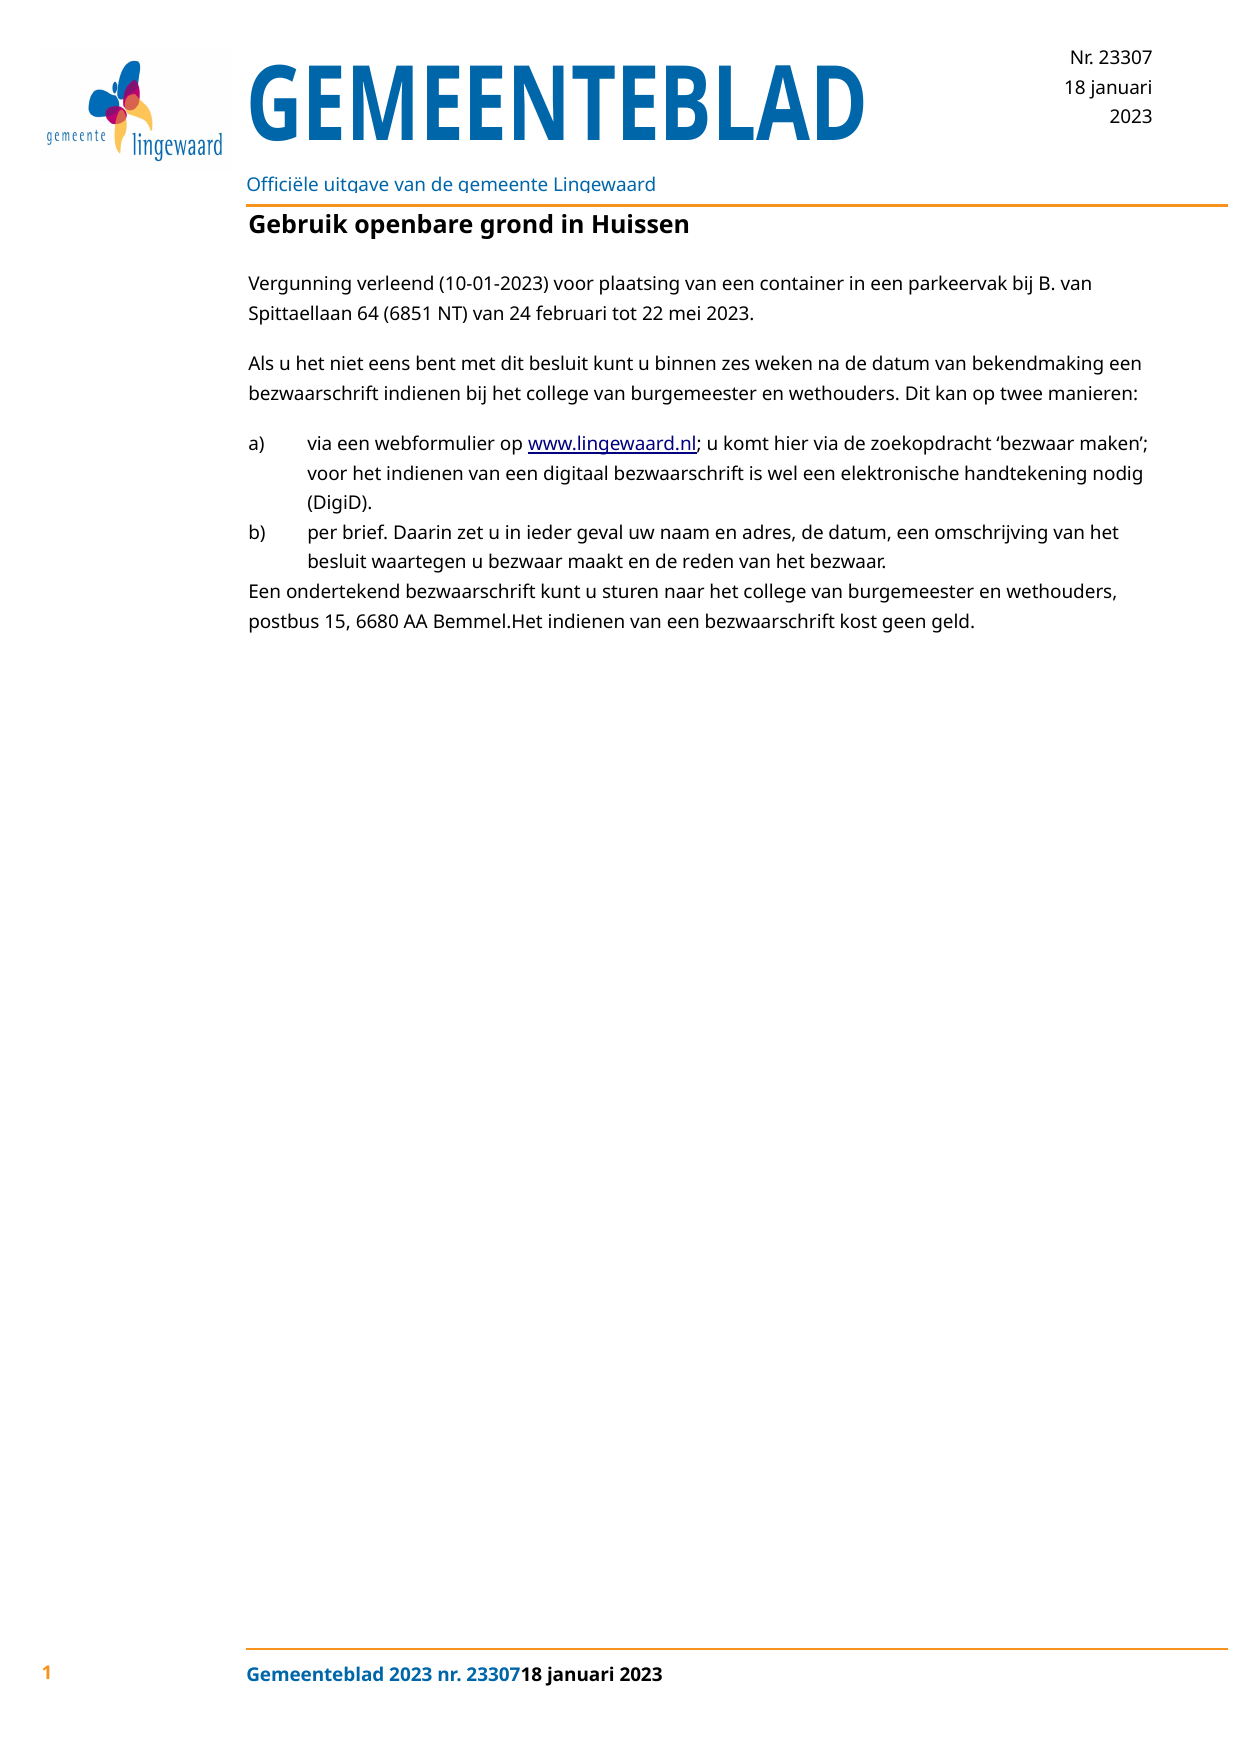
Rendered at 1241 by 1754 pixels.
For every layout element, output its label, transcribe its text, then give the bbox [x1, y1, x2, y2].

text Als u het niet eens bent met dit besluit kunt u binnen zes weken na de datum van bekendmaking een bezwaarschrift indienen bij het college van burgemeester en wethouders. Dit kan op twee manieren: [248, 350, 1152, 406]
text Vergunning verleend (10-01-2023) voor plaatsing van een container in een parkeervak bij B. van Spittaellaan 64 (6851 NT) van 24 februari tot 22 mei 2023. [248, 270, 1152, 326]
picture [41, 47, 231, 172]
text Een ondertekend bezwaarschrift kunt u sturen naar het college van burgemeester en wethouders, postbus 15, 6680 AA Bemmel.Het indienen van een bezwaarschrift kost geen geld. [248, 578, 1152, 633]
list per brief. Daarin zet u in ieder geval uw naam en adres, de datum, een omschrijving van het besluit waartegen u bezwaar maakt en de reden van het bezwaar. [248, 519, 1152, 574]
text Gebruik openbare grond in Huissen [248, 207, 1152, 241]
list via een webformulier op www.lingewaard.nl; u komt hier via de zoekopdracht ‘bezwaar maken’; voor het indienen van een digitaal bezwaarschrift is wel een elektronische handtekening nodig (DigiD). [248, 430, 1152, 515]
